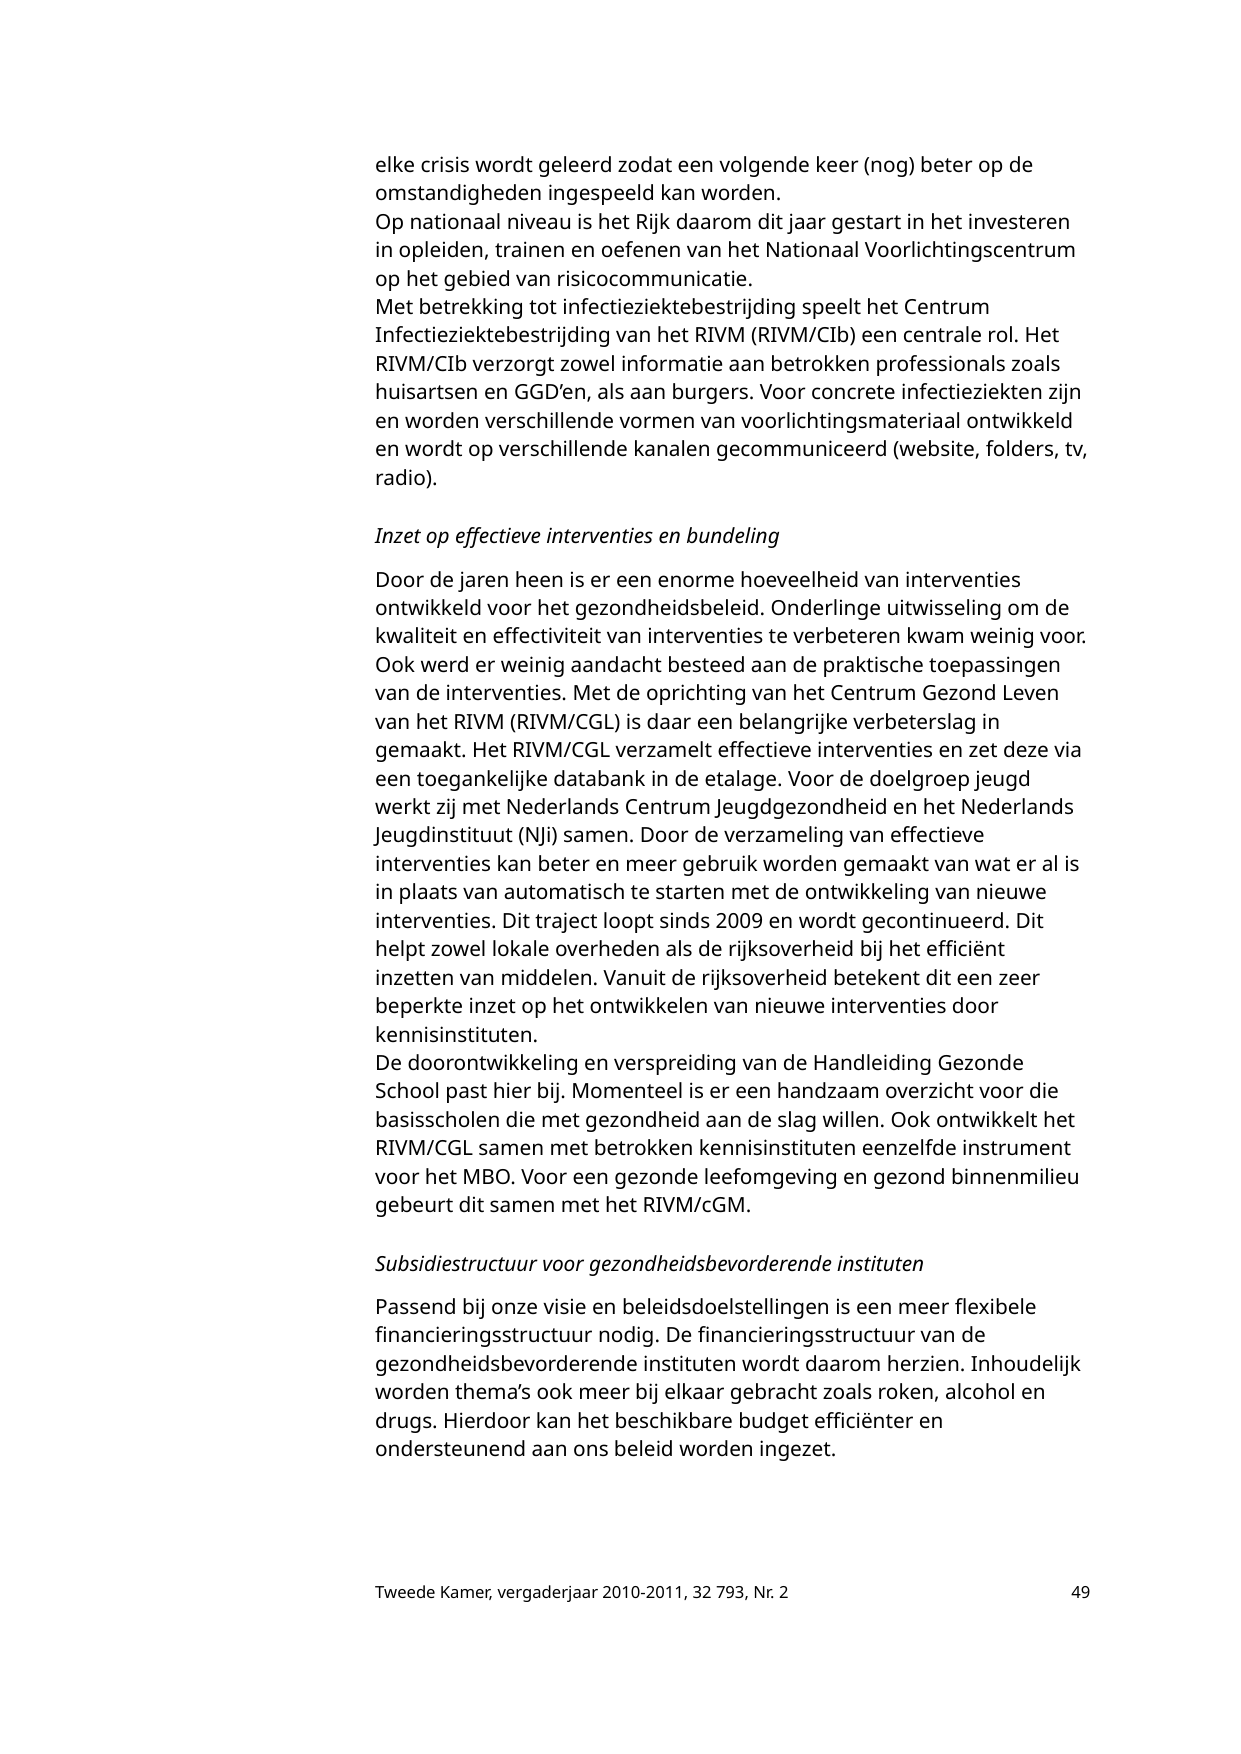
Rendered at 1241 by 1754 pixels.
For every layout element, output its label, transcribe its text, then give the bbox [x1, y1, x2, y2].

text Met betrekking tot infectieziektebestrijding speelt het Centrum Infectieziektebestrijding van het RIVM (RIVM/CIb) een centrale rol. Het RIVM/CIb verzorgt zowel informatie aan betrokken professionals zoals huisartsen en GGD’en, als aan burgers. Voor concrete infectieziekten zijn en worden verschillende vormen van voorlichtingsmateriaal ontwikkeld en wordt op verschillende kanalen gecommuniceerd (website, folders, tv, radio). [375, 292, 1090, 491]
text Op nationaal niveau is het Rijk daarom dit jaar gestart in het investeren in opleiden, trainen en oefenen van het Nationaal Voorlichtingscentrum op het gebied van risicocommunicatie. [375, 207, 1090, 292]
text Subsidiestructuur voor gezondheidsbevorderende instituten [375, 1249, 1090, 1277]
text Inzet op effectieve interventies en bundeling [375, 521, 1090, 550]
text De doorontwikkeling en verspreiding van de Handleiding Gezonde School past hier bij. Momenteel is er een handzaam overzicht voor die basisscholen die met gezondheid aan de slag willen. Ook ontwikkelt het RIVM/CGL samen met betrokken kennisinstituten eenzelfde instrument voor het MBO. Voor een gezonde leefomgeving en gezond binnenmilieu gebeurt dit samen met het RIVM/cGM. [375, 1048, 1090, 1219]
text Door de jaren heen is er een enorme hoeveelheid van interventies ontwikkeld voor het gezondheidsbeleid. Onderlinge uitwisseling om de kwaliteit en effectiviteit van interventies te verbeteren kwam weinig voor. Ook werd er weinig aandacht besteed aan de praktische toepassingen van de interventies. Met de oprichting van het Centrum Gezond Leven van het RIVM (RIVM/CGL) is daar een belangrijke verbeterslag in gemaakt. Het RIVM/CGL verzamelt effectieve interventies en zet deze via een toegankelijke databank in de etalage. Voor de doelgroep jeugd werkt zij met Nederlands Centrum Jeugdgezondheid en het Nederlands Jeugdinstituut (NJi) samen. Door de verzameling van effectieve interventies kan beter en meer gebruik worden gemaakt van wat er al is in plaats van automatisch te starten met de ontwikkeling van nieuwe interventies. Dit traject loopt sinds 2009 en wordt gecontinueerd. Dit helpt zowel lokale overheden als de rijksoverheid bij het efficiënt inzetten van middelen. Vanuit de rijksoverheid betekent dit een zeer beperkte inzet op het ontwikkelen van nieuwe interventies door kennisinstituten. [375, 565, 1090, 1048]
text elke crisis wordt geleerd zodat een volgende keer (nog) beter op de omstandigheden ingespeeld kan worden. [375, 150, 1090, 207]
text Passend bij onze visie en beleidsdoelstellingen is een meer flexibele financieringsstructuur nodig. De financieringsstructuur van de gezondheidsbevorderende instituten wordt daarom herzien. Inhoudelijk worden thema’s ook meer bij elkaar gebracht zoals roken, alcohol en drugs. Hierdoor kan het beschikbare budget efficiënter en ondersteunend aan ons beleid worden ingezet. [375, 1292, 1090, 1463]
